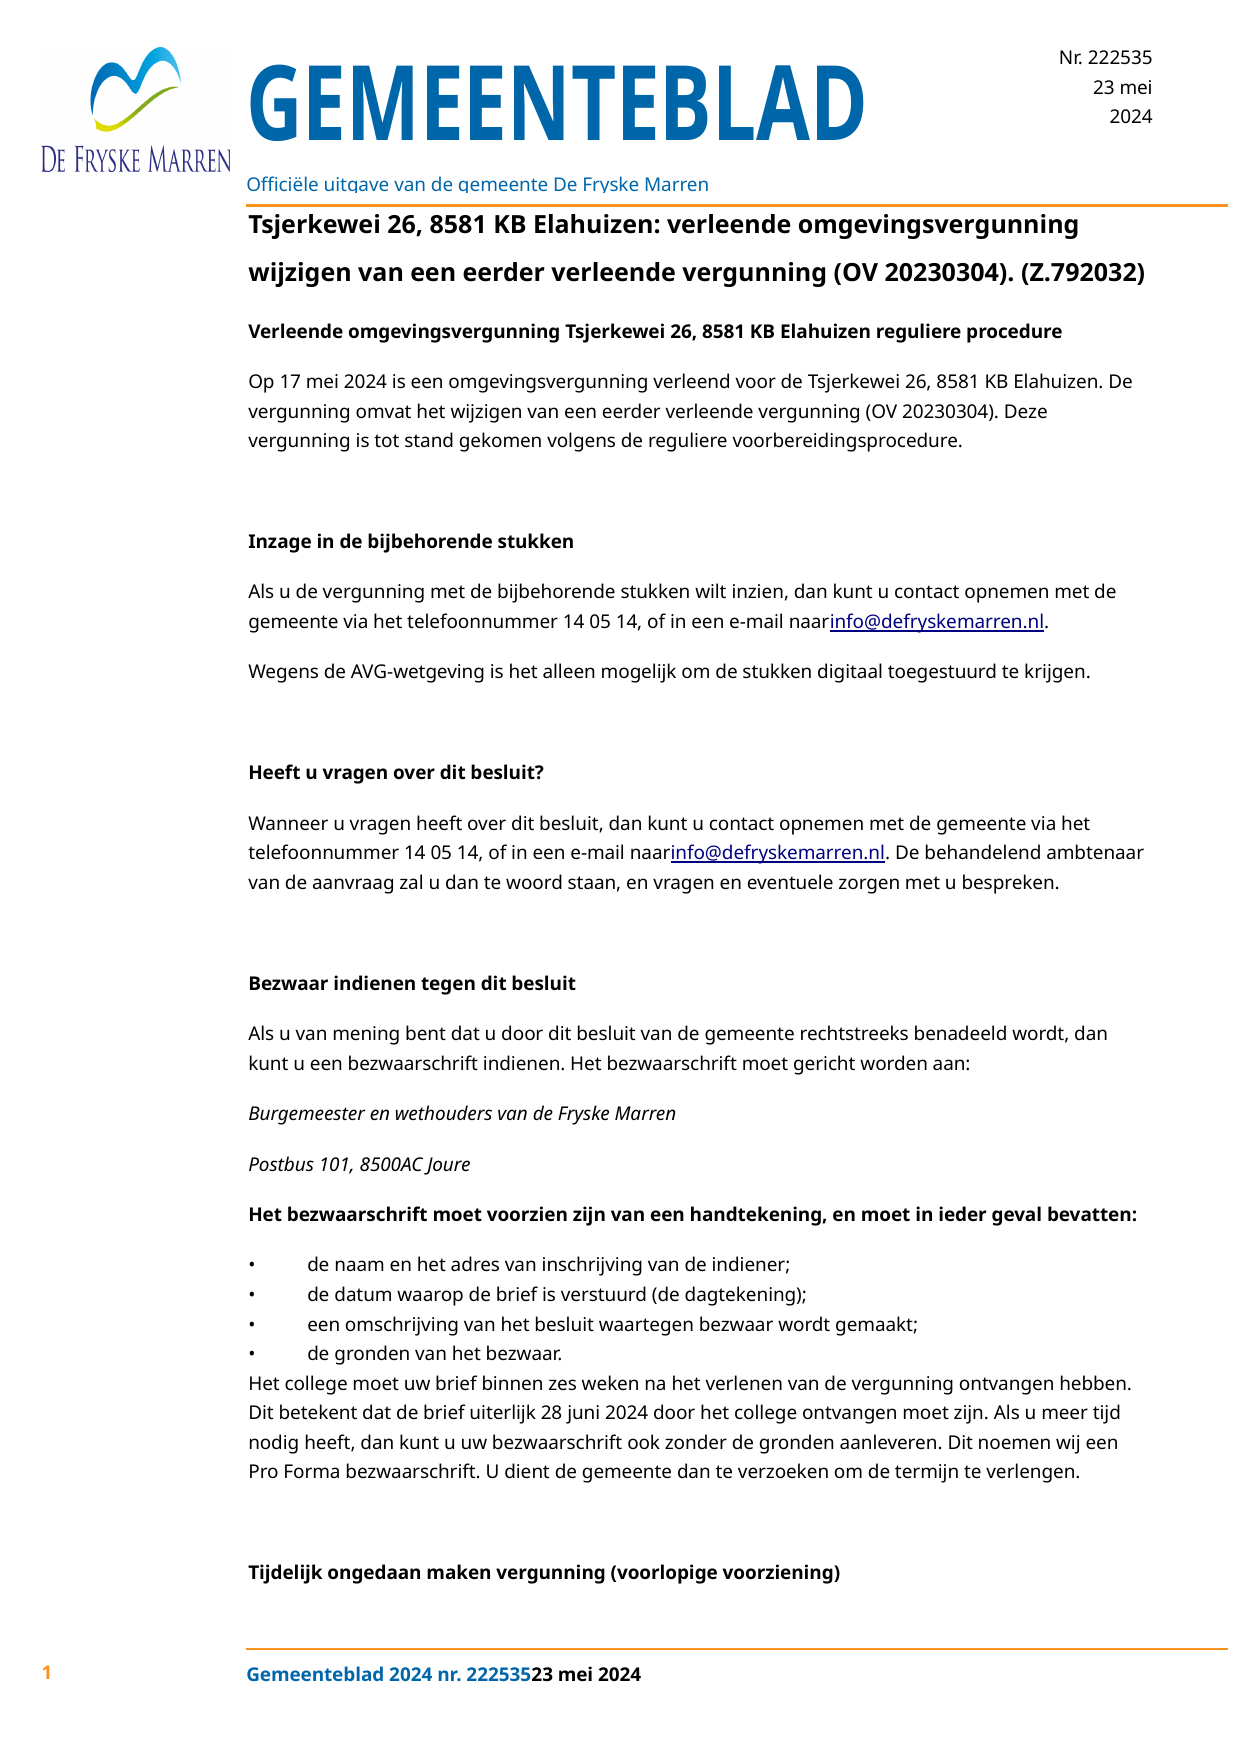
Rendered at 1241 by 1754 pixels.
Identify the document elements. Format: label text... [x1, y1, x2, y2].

text Tijdelijk ongedaan maken vergunning (voorlopige voorziening) [248, 1559, 1152, 1585]
text Op 17 mei 2024 is een omgevingsvergunning verleend voor de Tsjerkewei 26, 8581 KB Elahuizen. De vergunning omvat het wijzigen van een eerder verleende vergunning (OV 20230304). Deze vergunning is tot stand gekomen volgens de reguliere voorbereidingsprocedure. [248, 368, 1152, 453]
list de datum waarop de brief is verstuurd (de dagtekening); [248, 1281, 1152, 1307]
text Inzage in de bijbehorende stukken [248, 528, 1152, 554]
text Postbus 101, 8500AC Joure [248, 1151, 1152, 1177]
picture [41, 47, 231, 172]
text Bezwaar indienen tegen dit besluit [248, 970, 1152, 996]
text Verleende omgevingsvergunning Tsjerkewei 26, 8581 KB Elahuizen reguliere procedure [248, 318, 1152, 344]
list de naam en het adres van inschrijving van de indiener; [248, 1252, 1152, 1277]
text Wanneer u vragen heeft over dit besluit, dan kunt u contact opnemen met de gemeente via het telefoonnummer 14 05 14, of in een e-mail naarinfo@defryskemarren.nl. De behandelend ambtenaar van de aanvraag zal u dan te woord staan, en vragen en eventuele zorgen met u bespreken. [248, 810, 1152, 895]
text Heeft u vragen over dit besluit? [248, 759, 1152, 785]
text Tsjerkewei 26, 8581 KB Elahuizen: verleende omgevingsvergunning wijzigen van een eerder verleende vergunning (OV 20230304). (Z.792032) [248, 207, 1152, 288]
text Als u de vergunning met de bijbehorende stukken wilt inzien, dan kunt u contact opnemen met de gemeente via het telefoonnummer 14 05 14, of in een e-mail naarinfo@defryskemarren.nl. [248, 579, 1152, 634]
text Burgemeester en wethouders van de Fryske Marren [248, 1100, 1152, 1126]
list een omschrijving van het besluit waartegen bezwaar wordt gemaakt; [248, 1311, 1152, 1337]
text Het college moet uw brief binnen zes weken na het verlenen van de vergunning ontvangen hebben. Dit betekent dat de brief uiterlijk 28 juni 2024 door het college ontvangen moet zijn. Als u meer tijd nodig heeft, dan kunt u uw bezwaarschrift ook zonder de gronden aanleveren. Dit noemen wij een Pro Forma bezwaarschrift. U dient de gemeente dan te verzoeken om de termijn te verlengen. [248, 1370, 1152, 1484]
text Wegens de AVG-wetgeving is het alleen mogelijk om de stukken digitaal toegestuurd te krijgen. [248, 659, 1152, 684]
text Als u van mening bent dat u door dit besluit van de gemeente rechtstreeks benadeeld wordt, dan kunt u een bezwaarschrift indienen. Het bezwaarschrift moet gericht worden aan: [248, 1020, 1152, 1076]
list de gronden van het bezwaar. [248, 1340, 1152, 1366]
text Het bezwaarschrift moet voorzien zijn van een handtekening, en moet in ieder geval bevatten: [248, 1201, 1152, 1227]
